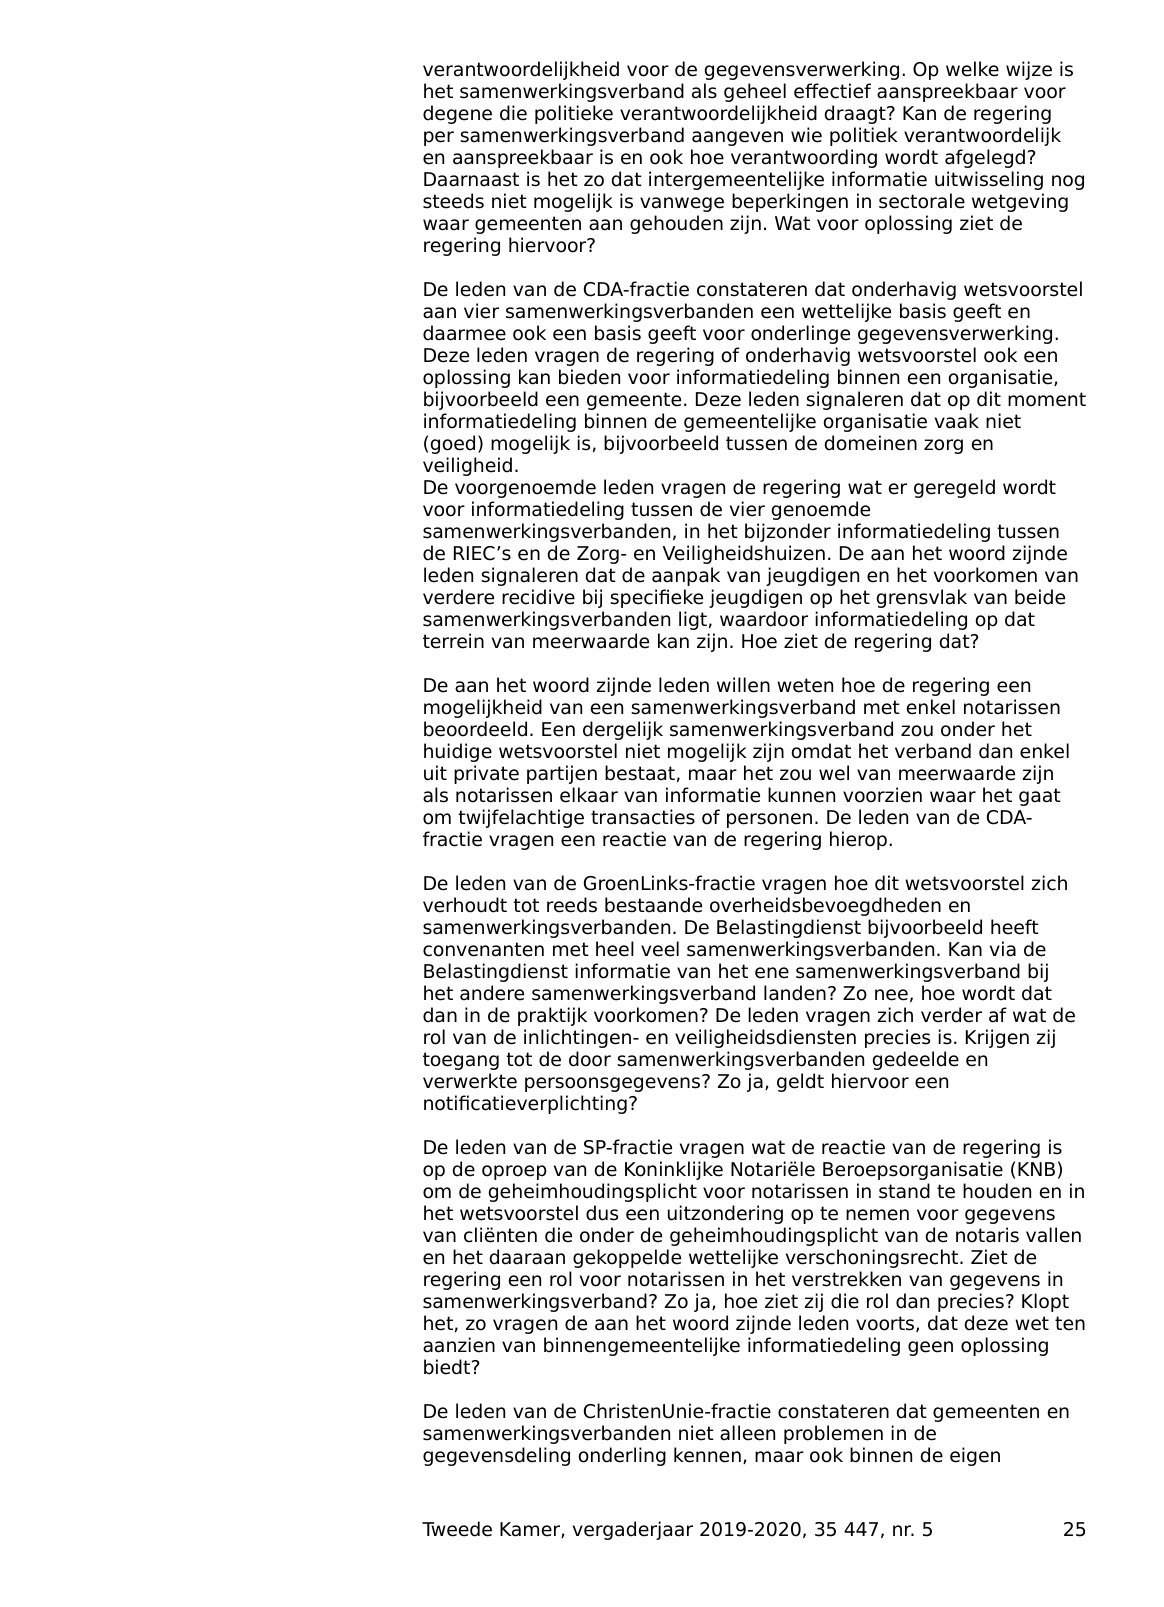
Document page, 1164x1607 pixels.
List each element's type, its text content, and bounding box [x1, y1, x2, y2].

text De leden van de SP-fractie vragen wat de reactie van de regering is op de oproep van de Koninklijke Notariële Beroepsorganisatie (KNB) om de geheimhoudingsplicht voor notarissen in stand te houden en in het wetsvoorstel dus een uitzondering op te nemen voor gegevens van cliënten die onder de geheimhoudingsplicht van de notaris vallen en het daaraan gekoppelde wettelijke verschoningsrecht. Ziet de regering een rol voor notarissen in het verstrekken van gegevens in samenwerkingsverband? Zo ja, hoe ziet zij die rol dan precies? Klopt het, zo vragen de aan het woord zijnde leden voorts, dat deze wet ten aanzien van binnengemeentelijke informatiedeling geen oplossing biedt? [422, 1137, 1087, 1379]
text De aan het woord zijnde leden willen weten hoe de regering een mogelijkheid van een samenwerkingsverband met enkel notarissen beoordeeld. Een dergelijk samenwerkingsverband zou onder het huidige wetsvoorstel niet mogelijk zijn omdat het verband dan enkel uit private partijen bestaat, maar het zou wel van meerwaarde zijn als notarissen elkaar van informatie kunnen voorzien waar het gaat om twijfelachtige transacties of personen. De leden van de CDA-fractie vragen een reactie van de regering hierop. [422, 675, 1087, 851]
text De leden van de ChristenUnie-fractie constateren dat gemeenten en samenwerkingsverbanden niet alleen problemen in de gegevensdeling onderling kennen, maar ook binnen de eigen [422, 1401, 1087, 1467]
text verantwoordelijkheid voor de gegevensverwerking. Op welke wijze is het samenwerkingsverband als geheel effectief aanspreekbaar voor degene die politieke verantwoordelijkheid draagt? Kan de regering per samenwerkingsverband aangeven wie politiek verantwoordelijk en aanspreekbaar is en ook hoe verantwoording wordt afgelegd? Daarnaast is het zo dat intergemeentelijke informatie uitwisseling nog steeds niet mogelijk is vanwege beperkingen in sectorale wetgeving waar gemeenten aan gehouden zijn. Wat voor oplossing ziet de regering hiervoor? [422, 59, 1087, 257]
text De leden van de CDA-fractie constateren dat onderhavig wetsvoorstel aan vier samenwerkingsverbanden een wettelijke basis geeft en daarmee ook een basis geeft voor onderlinge gegevensverwerking. Deze leden vragen de regering of onderhavig wetsvoorstel ook een oplossing kan bieden voor informatiedeling binnen een organisatie, bijvoorbeeld een gemeente. Deze leden signaleren dat op dit moment informatiedeling binnen de gemeentelijke organisatie vaak niet (goed) mogelijk is, bijvoorbeeld tussen de domeinen zorg en veiligheid. [422, 279, 1087, 477]
text De leden van de GroenLinks-fractie vragen hoe dit wetsvoorstel zich verhoudt tot reeds bestaande overheidsbevoegdheden en samenwerkingsverbanden. De Belastingdienst bijvoorbeeld heeft convenanten met heel veel samenwerkingsverbanden. Kan via de Belastingdienst informatie van het ene samenwerkingsverband bij het andere samenwerkingsverband landen? Zo nee, hoe wordt dat dan in de praktijk voorkomen? De leden vragen zich verder af wat de rol van de inlichtingen- en veiligheidsdiensten precies is. Krijgen zij toegang tot de door samenwerkingsverbanden gedeelde en verwerkte persoonsgegevens? Zo ja, geldt hiervoor een notificatieverplichting? [422, 873, 1087, 1115]
text De voorgenoemde leden vragen de regering wat er geregeld wordt voor informatiedeling tussen de vier genoemde samenwerkingsverbanden, in het bijzonder informatiedeling tussen de RIEC’s en de Zorg- en Veiligheidshuizen. De aan het woord zijnde leden signaleren dat de aanpak van jeugdigen en het voorkomen van verdere recidive bij specifieke jeugdigen op het grensvlak van beide samenwerkingsverbanden ligt, waardoor informatiedeling op dat terrein van meerwaarde kan zijn. Hoe ziet de regering dat? [422, 477, 1087, 653]
